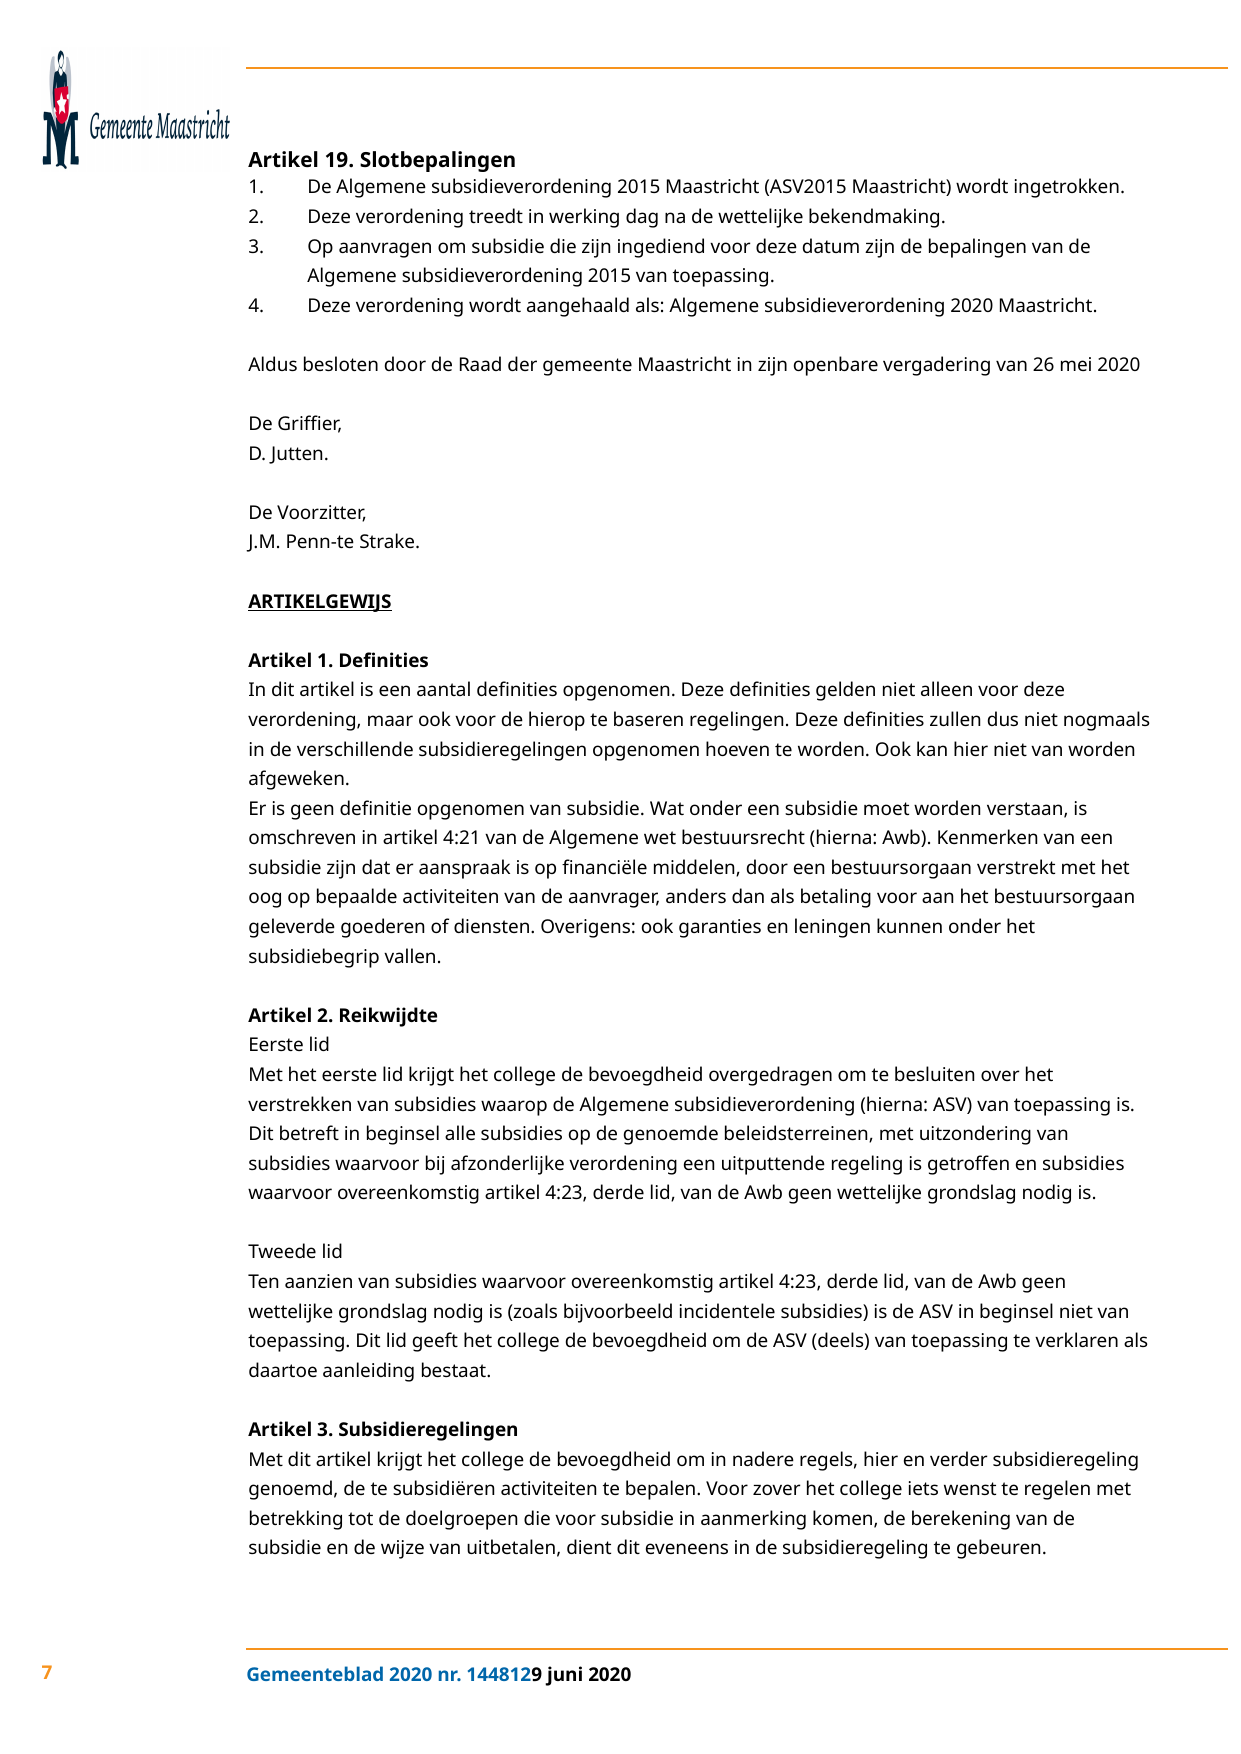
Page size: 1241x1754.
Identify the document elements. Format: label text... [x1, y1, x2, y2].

text Artikel 19. Slotbepalingen [248, 145, 1152, 174]
text Aldus besloten door de Raad der gemeente Maastricht in zijn openbare vergadering van 26 mei 2020 [248, 351, 1152, 377]
text Met het eerste lid krijgt het college de bevoegdheid overgedragen om te besluiten over het verstrekken van subsidies waarop de Algemene subsidieverordening (hierna: ASV) van toepassing is. [248, 1061, 1152, 1116]
text ARTIKELGEWIJS [248, 588, 1152, 613]
text Tweede lid [248, 1239, 1152, 1264]
text Artikel 1. Definities [248, 647, 1152, 673]
picture [41, 47, 231, 172]
list Deze verordening treedt in werking dag na de wettelijke bekendmaking. [248, 203, 1152, 229]
text Er is geen definitie opgenomen van subsidie. Wat onder een subsidie moet worden verstaan, is omschreven in artikel 4:21 van de Algemene wet bestuursrecht (hierna: Awb). Kenmerken van een subsidie zijn dat er aanspraak is op financiële middelen, door een bestuursorgaan verstrekt met het oog op bepaalde activiteiten van de aanvrager, anders dan als betaling voor aan het bestuursorgaan geleverde goederen of diensten. Overigens: ook garanties en leningen kunnen onder het subsidiebegrip vallen. [248, 795, 1152, 968]
text Artikel 3. Subsidieregelingen [248, 1416, 1152, 1442]
list Op aanvragen om subsidie die zijn ingediend voor deze datum zijn de bepalingen van de Algemene subsidieverordening 2015 van toepassing. [248, 233, 1152, 288]
text Artikel 2. Reikwijdte [248, 1002, 1152, 1028]
text D. Jutten. [248, 440, 1152, 466]
list De Algemene subsidieverordening 2015 Maastricht (ASV2015 Maastricht) wordt ingetrokken. [248, 174, 1152, 199]
text De Voorzitter, [248, 499, 1152, 525]
text In dit artikel is een aantal definities opgenomen. Deze definities gelden niet alleen voor deze verordening, maar ook voor de hierop te baseren regelingen. Deze definities zullen dus niet nogmaals in de verschillende subsidieregelingen opgenomen hoeven te worden. Ook kan hier niet van worden afgeweken. [248, 677, 1152, 791]
text Ten aanzien van subsidies waarvoor overeenkomstig artikel 4:23, derde lid, van de Awb geen wettelijke grondslag nodig is (zoals bijvoorbeeld incidentele subsidies) is de ASV in beginsel niet van toepassing. Dit lid geeft het college de bevoegdheid om de ASV (deels) van toepassing te verklaren als daartoe aanleiding bestaat. [248, 1268, 1152, 1383]
text J.M. Penn-te Strake. [248, 529, 1152, 554]
text Dit betreft in beginsel alle subsidies op de genoemde beleidsterreinen, met uitzondering van subsidies waarvoor bij afzonderlijke verordening een uitputtende regeling is getroffen en subsidies waarvoor overeenkomstig artikel 4:23, derde lid, van de Awb geen wettelijke grondslag nodig is. [248, 1120, 1152, 1205]
text Met dit artikel krijgt het college de bevoegdheid om in nadere regels, hier en verder subsidieregeling genoemd, de te subsidiëren activiteiten te bepalen. Voor zover het college iets wenst te regelen met betrekking tot de doelgroepen die voor subsidie in aanmerking komen, de berekening van de subsidie en de wijze van uitbetalen, dient dit eveneens in de subsidieregeling te gebeuren. [248, 1446, 1152, 1560]
text De Griffier, [248, 410, 1152, 436]
text Eerste lid [248, 1032, 1152, 1057]
list Deze verordening wordt aangehaald als: Algemene subsidieverordening 2020 Maastricht. [248, 292, 1152, 318]
